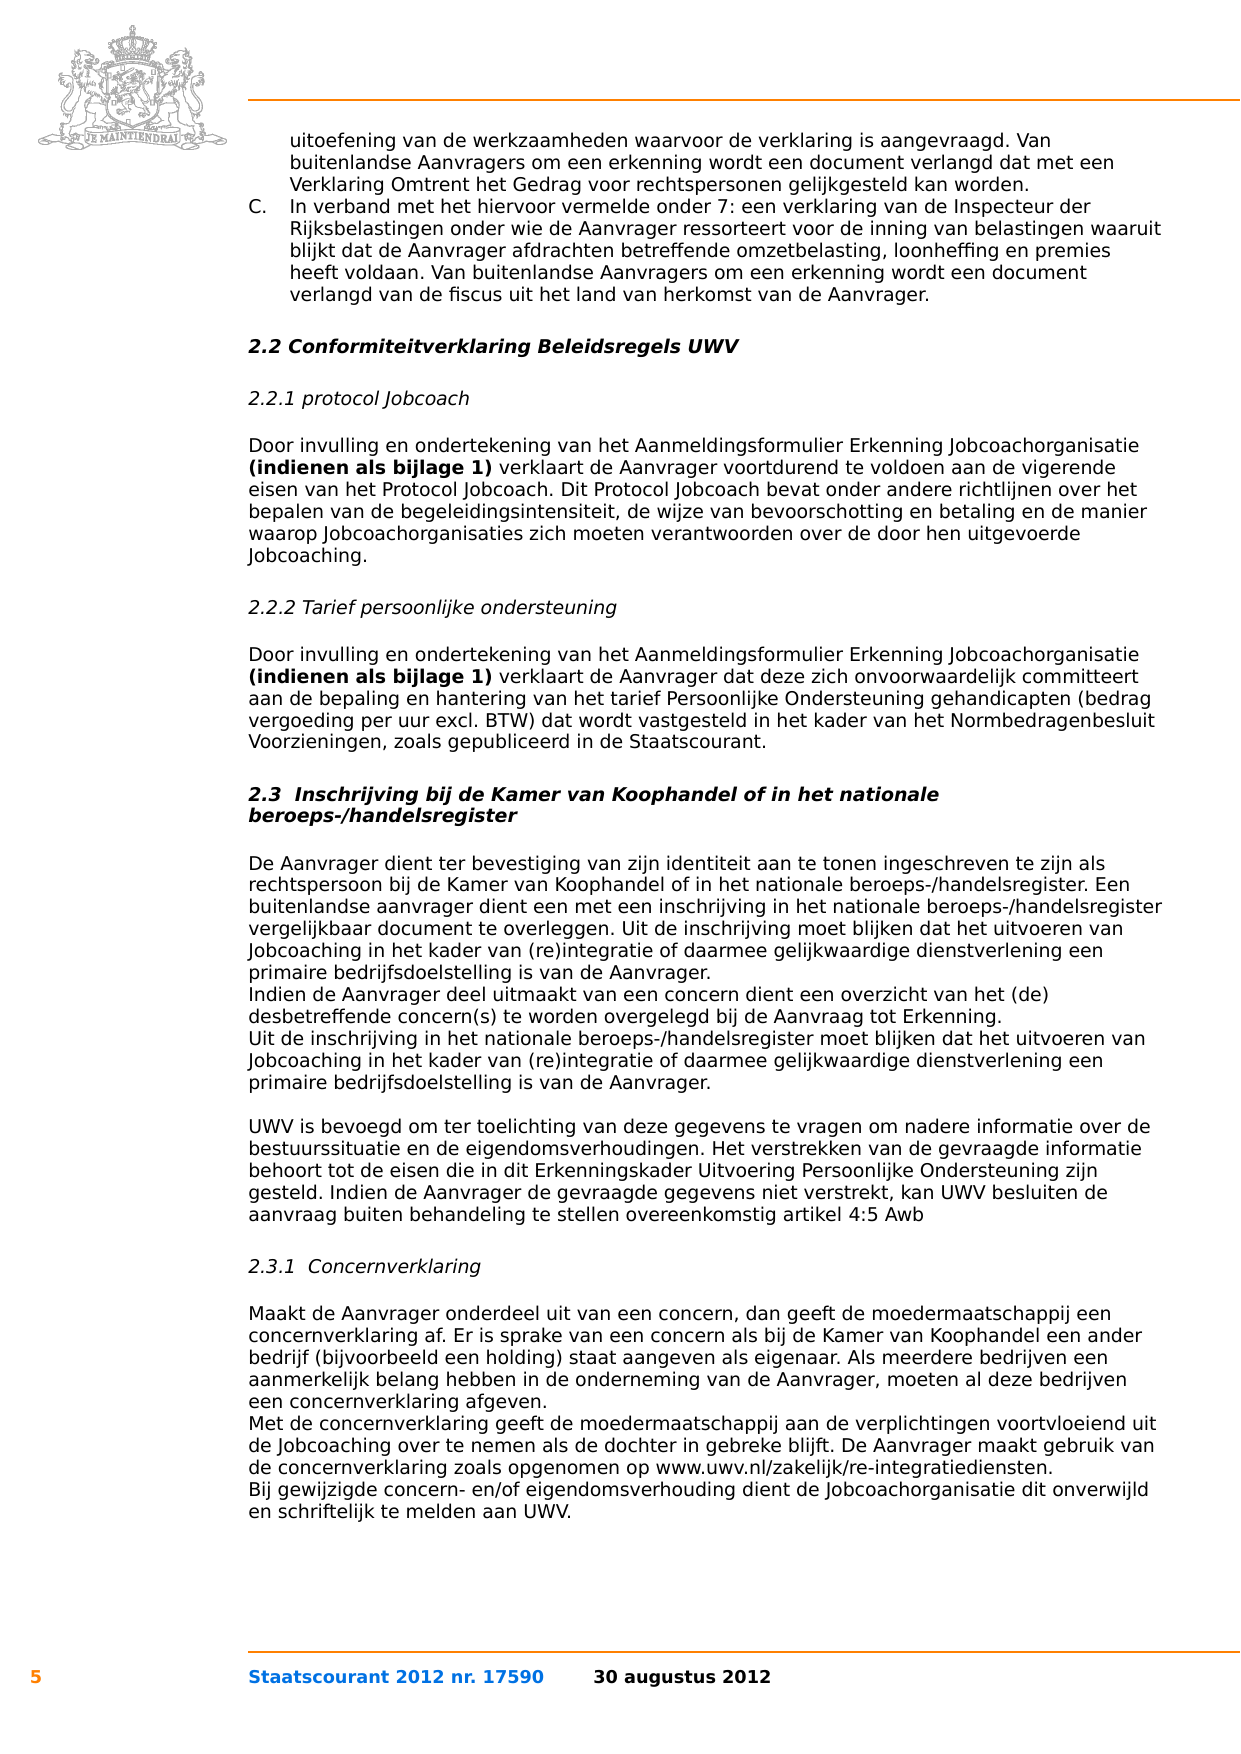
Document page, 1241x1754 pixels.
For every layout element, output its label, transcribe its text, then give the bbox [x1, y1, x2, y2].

text Indien de Aanvrager deel uitmaakt van een concern dient een overzicht van het (de) desbetreffende concern(s) te worden overgelegd bij de Aanvraag tot Erkenning. [248, 984, 1163, 1028]
text De Aanvrager dient ter bevestiging van zijn identiteit aan te tonen ingeschreven te zijn als rechtspersoon bij de Kamer van Koophandel of in het nationale beroeps-/handelsregister. Een buitenlandse aanvrager dient een met een inschrijving in het nationale beroeps-/handelsregister vergelijkbaar document te overleggen. Uit de inschrijving moet blijken dat het uitvoeren van Jobcoaching in het kader van (re)integratie of daarmee gelijkwaardige dienstverlening een primaire bedrijfsdoelstelling is van de Aanvrager. [248, 852, 1163, 984]
text C. In verband met het hiervoor vermelde onder 7: een verklaring van de Inspecteur der Rijksbelastingen onder wie de Aanvrager ressorteert voor de inning van belastingen waaruit blijkt dat de Aanvrager afdrachten betreffende omzetbelasting, loonheffing en premies heeft voldaan. Van buitenlandse Aanvragers om een erkenning wordt een document verlangd van de fiscus uit het land van herkomst van de Aanvrager. [248, 196, 1163, 306]
subtitle 2.3.1 Concernverklaring [248, 1256, 1163, 1278]
subtitle 2.2 Conformiteitverklaring Beleidsregels UWV [248, 336, 1163, 358]
subtitle 2.3 Inschrijving bij de Kamer van Koophandel of in het nationale beroeps-/handelsregister [248, 783, 1163, 827]
text Door invulling en ondertekening van het Aanmeldingsformulier Erkenning Jobcoachorganisatie (indienen als bijlage 1) verklaart de Aanvrager voortdurend te voldoen aan de vigerende eisen van het Protocol Jobcoach. Dit Protocol Jobcoach bevat onder andere richtlijnen over het bepalen van de begeleidingsintensiteit, de wijze van bevoorschotting en betaling en de manier waarop Jobcoachorganisaties zich moeten verantwoorden over de door hen uitgevoerde Jobcoaching. [248, 435, 1163, 567]
text UWV is bevoegd om ter toelichting van deze gegevens te vragen om nadere informatie over de bestuurssituatie en de eigendomsverhoudingen. Het verstrekken van de gevraagde informatie behoort tot de eisen die in dit Erkenningskader Uitvoering Persoonlijke Ondersteuning zijn gesteld. Indien de Aanvrager de gevraagde gegevens niet verstrekt, kan UWV besluiten de aanvraag buiten behandeling te stellen overeenkomstig artikel 4:5 Awb [248, 1116, 1163, 1226]
text Bij gewijzigde concern- en/of eigendomsverhouding dient de Jobcoachorganisatie dit onverwijld en schriftelijk te melden aan UWV. [248, 1479, 1163, 1523]
text uitoefening van de werkzaamheden waarvoor de verklaring is aangevraagd. Van buitenlandse Aanvragers om een erkenning wordt een document verlangd dat met een Verklaring Omtrent het Gedrag voor rechtspersonen gelijkgesteld kan worden. [248, 130, 1163, 196]
text Uit de inschrijving in het nationale beroeps-/handelsregister moet blijken dat het uitvoeren van Jobcoaching in het kader van (re)integratie of daarmee gelijkwaardige dienstverlening een primaire bedrijfsdoelstelling is van de Aanvrager. [248, 1028, 1163, 1094]
text Maakt de Aanvrager onderdeel uit van een concern, dan geeft de moedermaatschappij een concernverklaring af. Er is sprake van een concern als bij de Kamer van Koophandel een ander bedrijf (bijvoorbeeld een holding) staat aangeven als eigenaar. Als meerdere bedrijven een aanmerkelijk belang hebben in de onderneming van de Aanvrager, moeten al deze bedrijven een concernverklaring afgeven. [248, 1303, 1163, 1413]
text Met de concernverklaring geeft de moedermaatschappij aan de verplichtingen voortvloeiend uit de Jobcoaching over te nemen als de dochter in gebreke blijft. De Aanvrager maakt gebruik van de concernverklaring zoals opgenomen op www.uwv.nl/zakelijk/re-integratiediensten. [248, 1413, 1163, 1479]
subtitle 2.2.2 Tarief persoonlijke ondersteuning [248, 597, 1163, 618]
subtitle 2.2.1 protocol Jobcoach [248, 388, 1163, 410]
text Door invulling en ondertekening van het Aanmeldingsformulier Erkenning Jobcoachorganisatie (indienen als bijlage 1) verklaart de Aanvrager dat deze zich onvoorwaardelijk committeert aan de bepaling en hantering van het tarief Persoonlijke Ondersteuning gehandicapten (bedrag vergoeding per uur excl. BTW) dat wordt vastgesteld in het kader van het Normbedragenbesluit Voorzieningen, zoals gepubliceerd in de Staatscourant. [248, 643, 1163, 753]
picture [38, 25, 227, 150]
